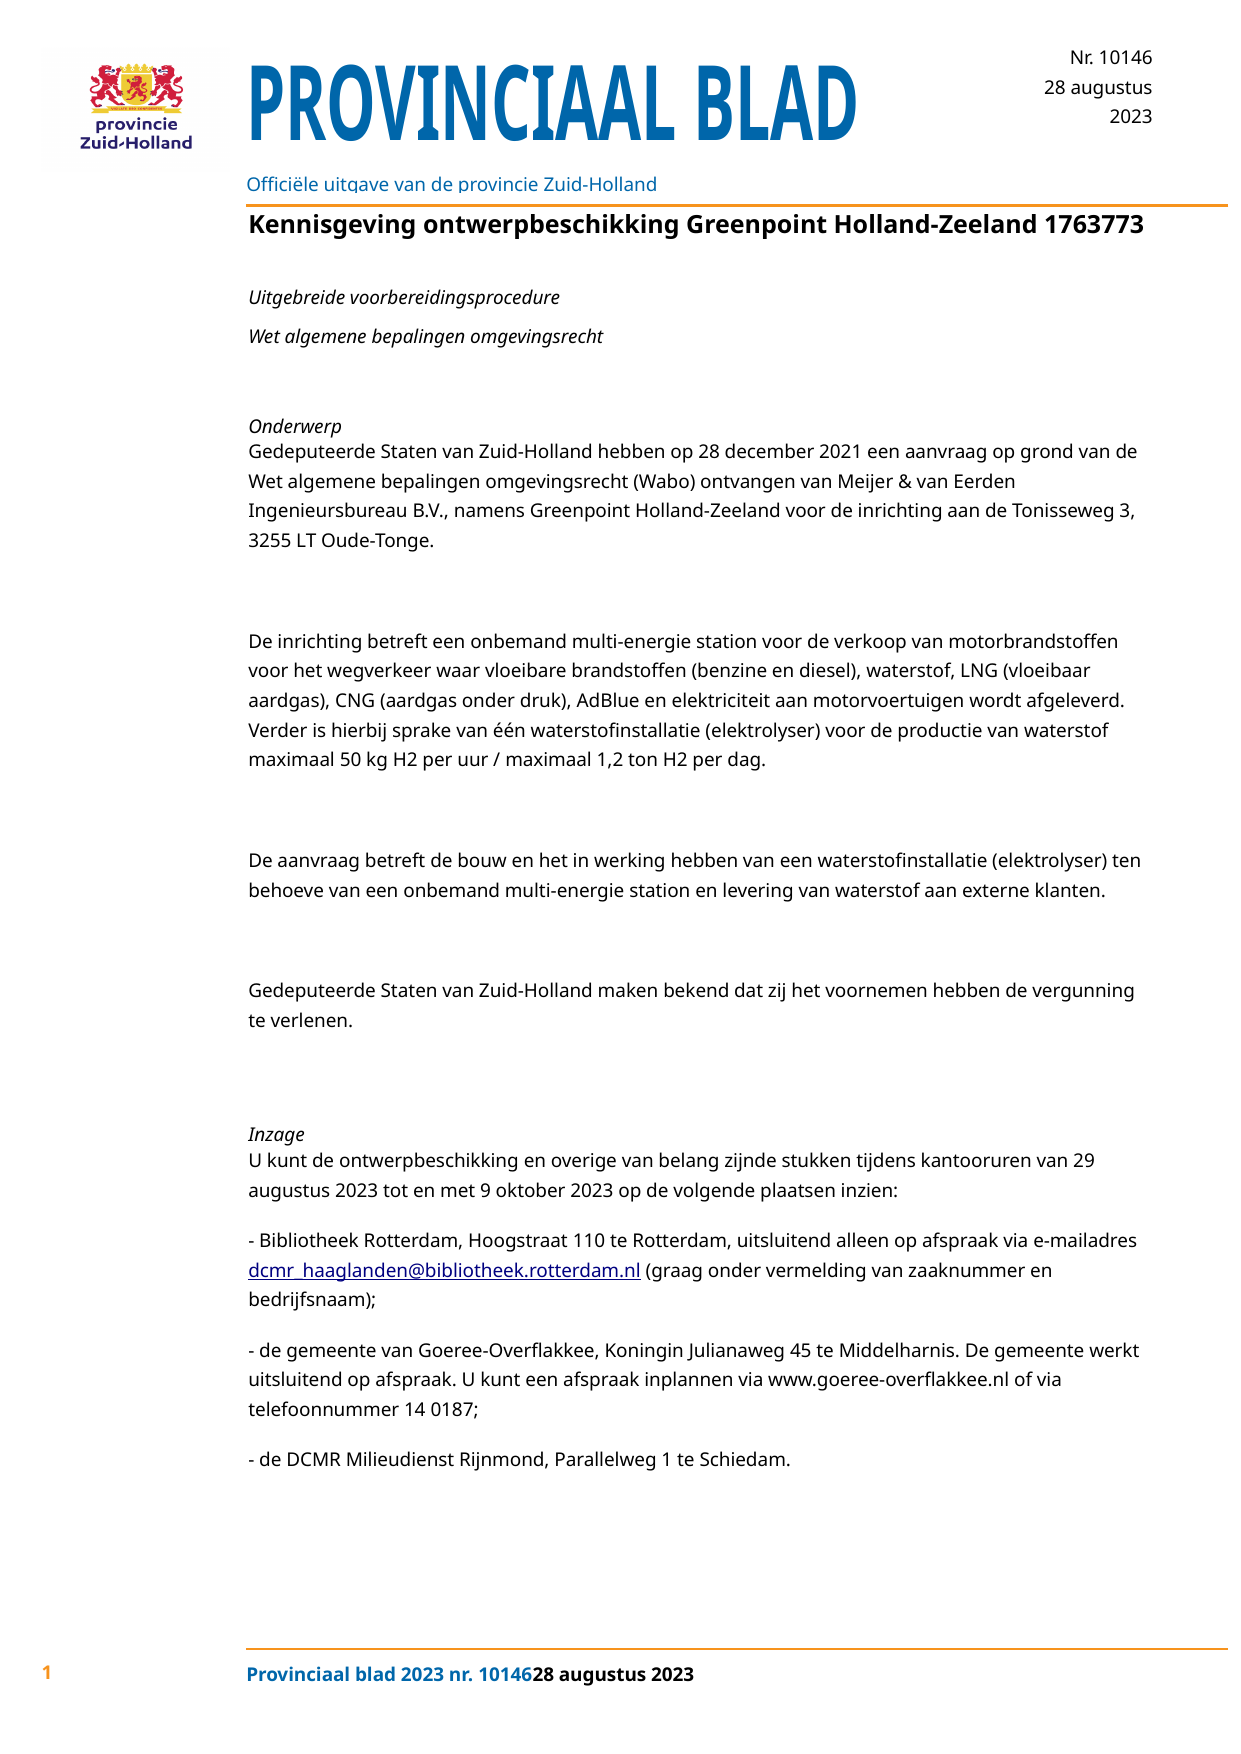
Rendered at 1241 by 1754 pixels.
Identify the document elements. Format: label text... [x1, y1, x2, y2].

text Inzage [248, 1122, 1152, 1147]
text - de gemeente van Goeree-Overflakkee, Koningin Julianaweg 45 te Middelharnis. De gemeente werkt uitsluitend op afspraak. U kunt een afspraak inplannen via www.goeree-overflakkee.nl of via telefoonnummer 14 0187; [248, 1337, 1152, 1422]
text Onderwerp [248, 413, 1152, 438]
text Kennisgeving ontwerpbeschikking Greenpoint Holland-Zeeland 1763773 [248, 207, 1152, 241]
text De inrichting betreft een onbemand multi-energie station voor de verkoop van motorbrandstoffen voor het wegverkeer waar vloeibare brandstoffen (benzine en diesel), waterstof, LNG (vloeibaar aardgas), CNG (aardgas onder druk), AdBlue en elektriciteit aan motorvoertuigen wordt afgeleverd. Verder is hierbij sprake van één waterstofinstallatie (elektrolyser) voor de productie van waterstof maximaal 50 kg H2 per uur / maximaal 1,2 ton H2 per dag. [248, 628, 1152, 772]
text De aanvraag betreft de bouw en het in werking hebben van een waterstofinstallatie (elektrolyser) ten behoeve van een onbemand multi-energie station en levering van waterstof aan externe klanten. [248, 847, 1152, 903]
text - Bibliotheek Rotterdam, Hoogstraat 110 te Rotterdam, uitsluitend alleen op afspraak via e-mailadres dcmr_haaglanden@bibliotheek.rotterdam.nl (graag onder vermelding van zaaknummer en bedrijfsnaam); [248, 1227, 1152, 1312]
text - de DCMR Milieudienst Rijnmond, Parallelweg 1 te Schiedam. [248, 1447, 1152, 1472]
text Wet algemene bepalingen omgevingsrecht [248, 323, 1152, 349]
picture [41, 47, 231, 172]
text U kunt de ontwerpbeschikking en overige van belang zijnde stukken tijdens kantooruren van 29 augustus 2023 tot en met 9 oktober 2023 op de volgende plaatsen inzien: [248, 1147, 1152, 1203]
text Uitgebreide voorbereidingsprocedure [248, 284, 1152, 309]
text Gedeputeerde Staten van Zuid-Holland hebben op 28 december 2021 een aanvraag op grond van de Wet algemene bepalingen omgevingsrecht (Wabo) ontvangen van Meijer & van Eerden Ingenieursbureau B.V., namens Greenpoint Holland-Zeeland voor de inrichting aan de Tonisseweg 3, 3255 LT Oude-Tonge. [248, 438, 1152, 553]
text Gedeputeerde Staten van Zuid-Holland maken bekend dat zij het voornemen hebben de vergunning te verlenen. [248, 978, 1152, 1033]
